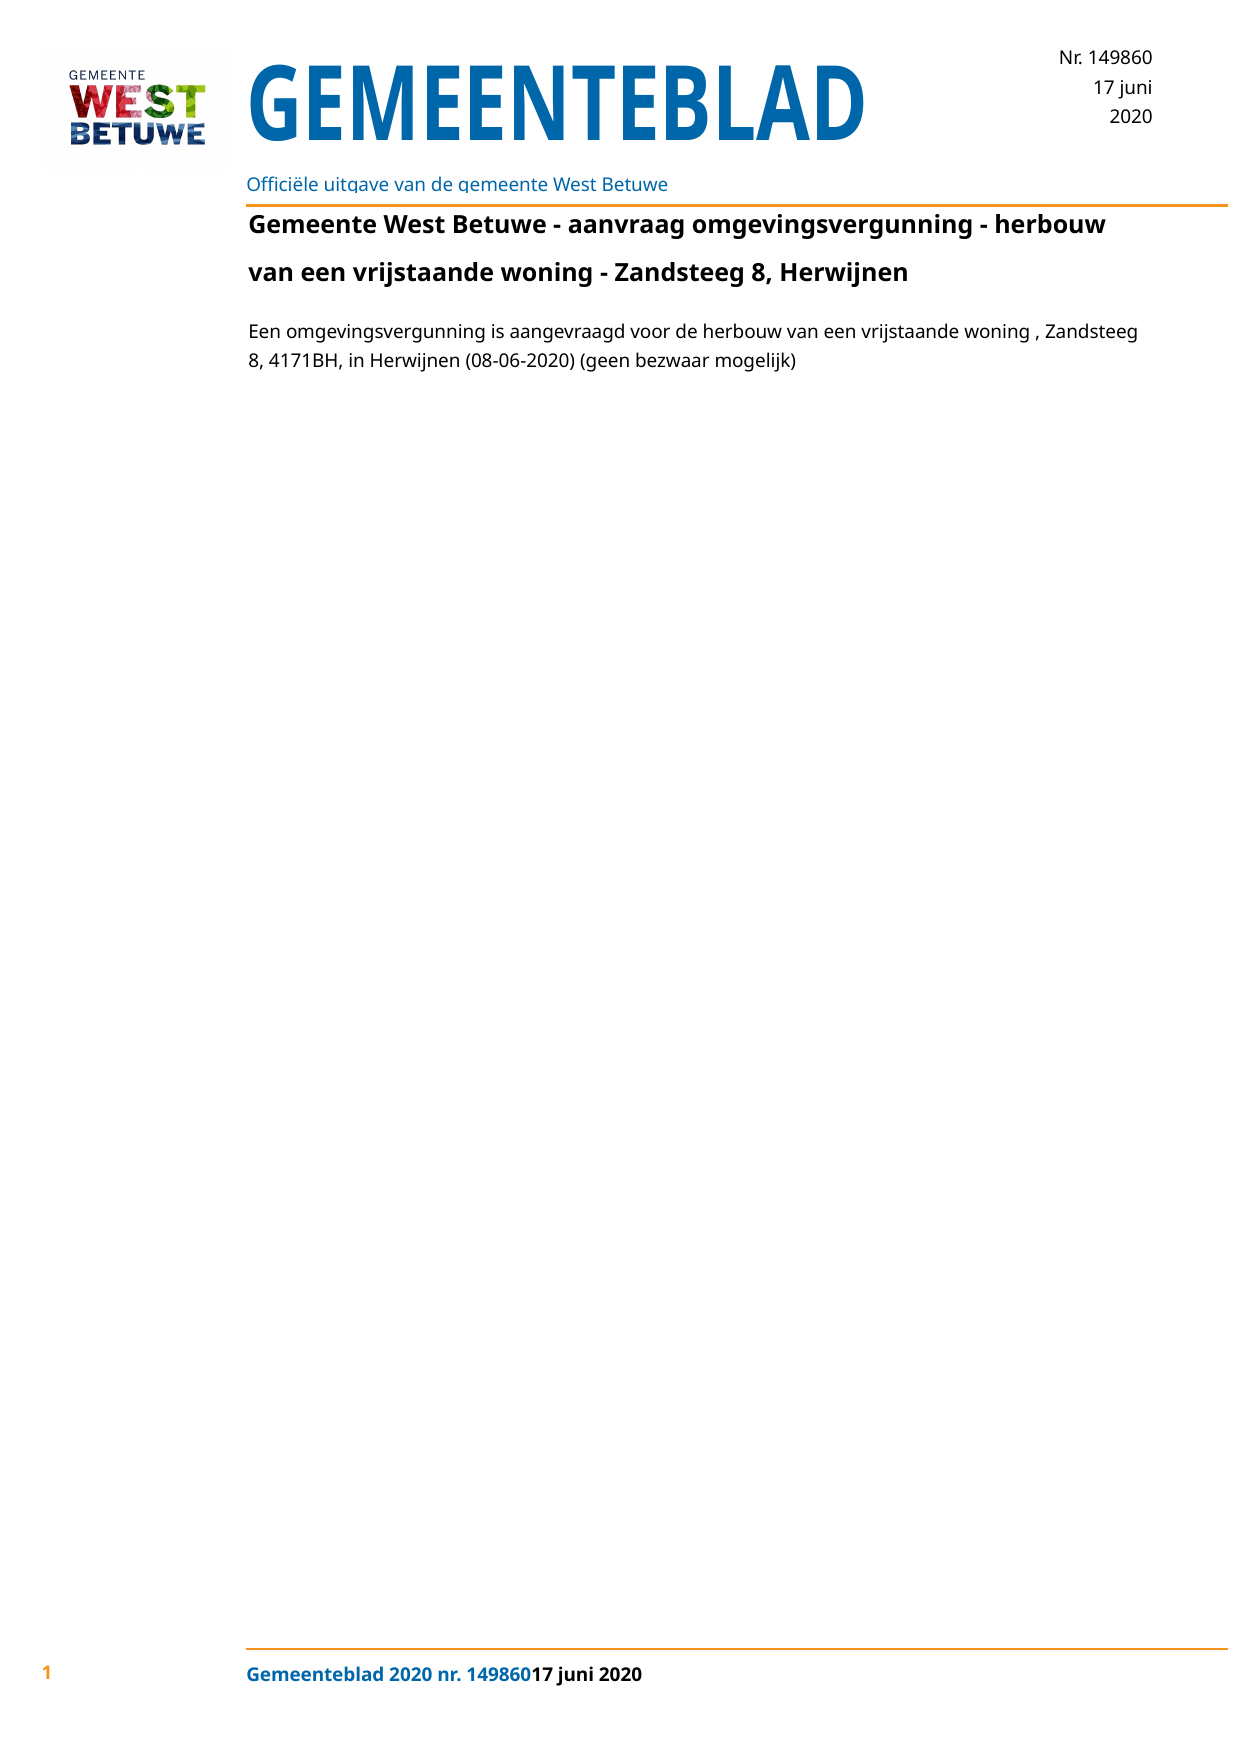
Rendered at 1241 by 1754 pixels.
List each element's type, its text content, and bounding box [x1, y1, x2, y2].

text Gemeente West Betuwe - aanvraag omgevingsvergunning - herbouw van een vrijstaande woning - Zandsteeg 8, Herwijnen [248, 207, 1152, 288]
picture [41, 47, 231, 172]
text Een omgevingsvergunning is aangevraagd voor de herbouw van een vrijstaande woning , Zandsteeg 8, 4171BH, in Herwijnen (08-06-2020) (geen bezwaar mogelijk) [248, 318, 1152, 373]
